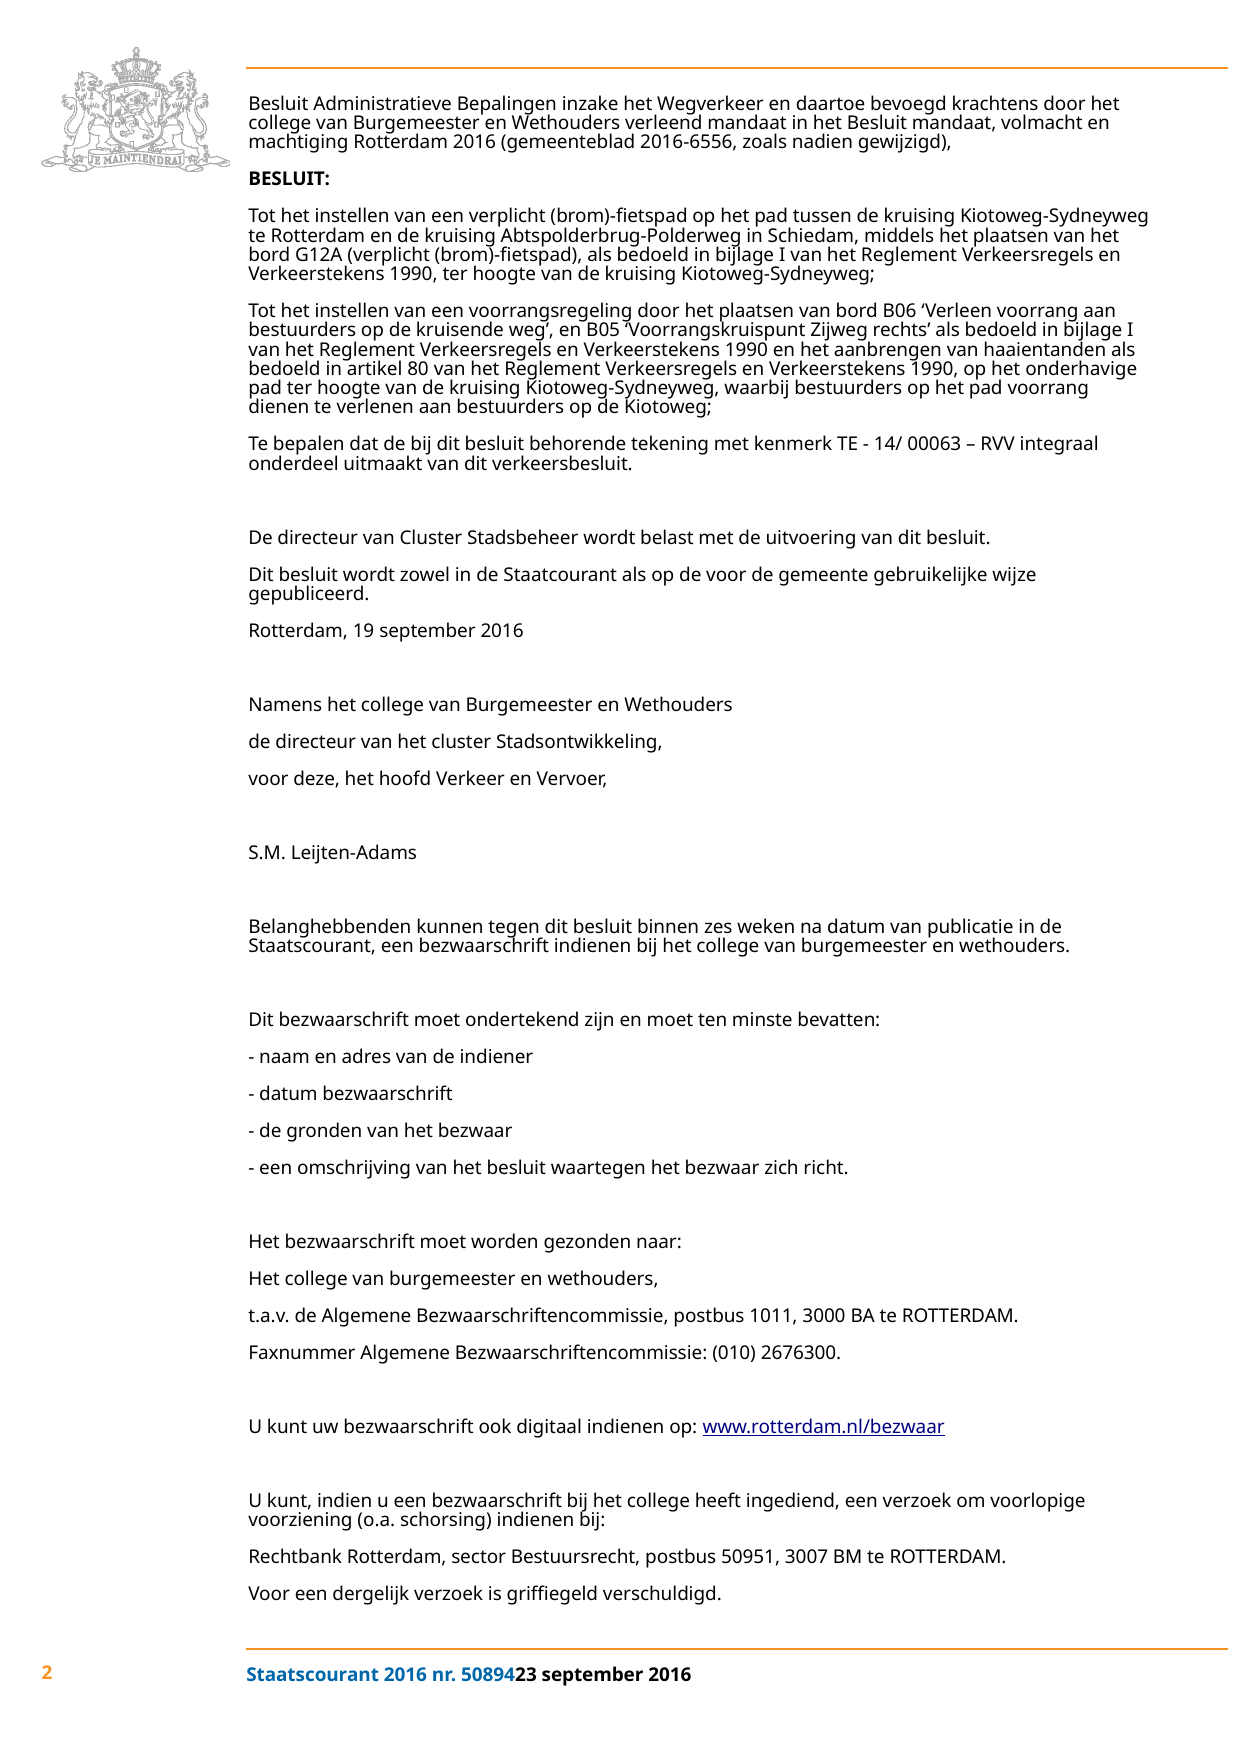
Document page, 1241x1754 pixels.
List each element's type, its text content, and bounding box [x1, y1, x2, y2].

text voor deze, het hoofd Verkeer en Vervoer, [248, 770, 1152, 789]
text Tot het instellen van een voorrangsregeling door het plaatsen van bord B06 ‘Verleen voorrang aan bestuurders op de kruisende weg’, en B05 ‘Voorrangskruispunt Zijweg rechts’ als bedoeld in bijlage I van het Reglement Verkeersregels en Verkeerstekens 1990 en het aanbrengen van haaientanden als bedoeld in artikel 80 van het Reglement Verkeersregels en Verkeerstekens 1990, op het onderhavige pad ter hoogte van de kruising Kiotoweg-Sydneyweg, waarbij bestuurders op het pad voorrang dienen te verlenen aan bestuurders op de Kiotoweg; [248, 302, 1152, 418]
text U kunt, indien u een bezwaarschrift bij het college heeft ingediend, een verzoek om voorlopige voorziening (o.a. schorsing) indienen bij: [248, 1492, 1152, 1530]
text Tot het instellen van een verplicht (brom)-fietspad op het pad tussen de kruising Kiotoweg-Sydneyweg te Rotterdam en de kruising Abtspolderbrug-Polderweg in Schiedam, middels het plaatsen van het bord G12A (verplicht (brom)-fietspad), als bedoeld in bijlage I van het Reglement Verkeersregels en Verkeerstekens 1990, ter hoogte van de kruising Kiotoweg-Sydneyweg; [248, 207, 1152, 284]
text S.M. Leijten-Adams [248, 844, 1152, 863]
text t.a.v. de Algemene Bezwaarschriftencommissie, postbus 1011, 3000 BA te ROTTERDAM. [248, 1307, 1152, 1326]
text de directeur van het cluster Stadsontwikkeling, [248, 733, 1152, 752]
text Rechtbank Rotterdam, sector Bestuursrecht, postbus 50951, 3007 BM te ROTTERDAM. [248, 1548, 1152, 1567]
text - naam en adres van de indiener [248, 1048, 1152, 1067]
text Faxnummer Algemene Bezwaarschriftencommissie: (010) 2676300. [248, 1344, 1152, 1363]
text - een omschrijving van het besluit waartegen het bezwaar zich richt. [248, 1159, 1152, 1178]
text Te bepalen dat de bij dit besluit behorende tekening met kenmerk TE - 14/ 00063 – RVV integraal onderdeel uitmaakt van dit verkeersbesluit. [248, 435, 1152, 474]
text Het college van burgemeester en wethouders, [248, 1270, 1152, 1289]
text BESLUIT: [248, 170, 1152, 189]
text - de gronden van het bezwaar [248, 1122, 1152, 1141]
text Het bezwaarschrift moet worden gezonden naar: [248, 1233, 1152, 1252]
text Dit besluit wordt zowel in de Staatcourant als op de voor de gemeente gebruikelijke wijze gepubliceerd. [248, 566, 1152, 604]
picture [41, 47, 231, 172]
text De directeur van Cluster Stadsbeheer wordt belast met de uitvoering van dit besluit. [248, 529, 1152, 548]
text U kunt uw bezwaarschrift ook digitaal indienen op: www.rotterdam.nl/bezwaar [248, 1418, 1152, 1437]
text Belanghebbenden kunnen tegen dit besluit binnen zes weken na datum van publicatie in de Staatscourant, een bezwaarschrift indienen bij het college van burgemeester en wethouders. [248, 918, 1152, 956]
text Voor een dergelijk verzoek is griffiegeld verschuldigd. [248, 1585, 1152, 1604]
text - datum bezwaarschrift [248, 1085, 1152, 1104]
text Rotterdam, 19 september 2016 [248, 622, 1152, 641]
text Besluit Administratieve Bepalingen inzake het Wegverkeer en daartoe bevoegd krachtens door het college van Burgemeester en Wethouders verleend mandaat in het Besluit mandaat, volmacht en machtiging Rotterdam 2016 (gemeenteblad 2016-6556, zoals nadien gewijzigd), [248, 95, 1152, 153]
text Dit bezwaarschrift moet ondertekend zijn en moet ten minste bevatten: [248, 1011, 1152, 1030]
text Namens het college van Burgemeester en Wethouders [248, 696, 1152, 715]
